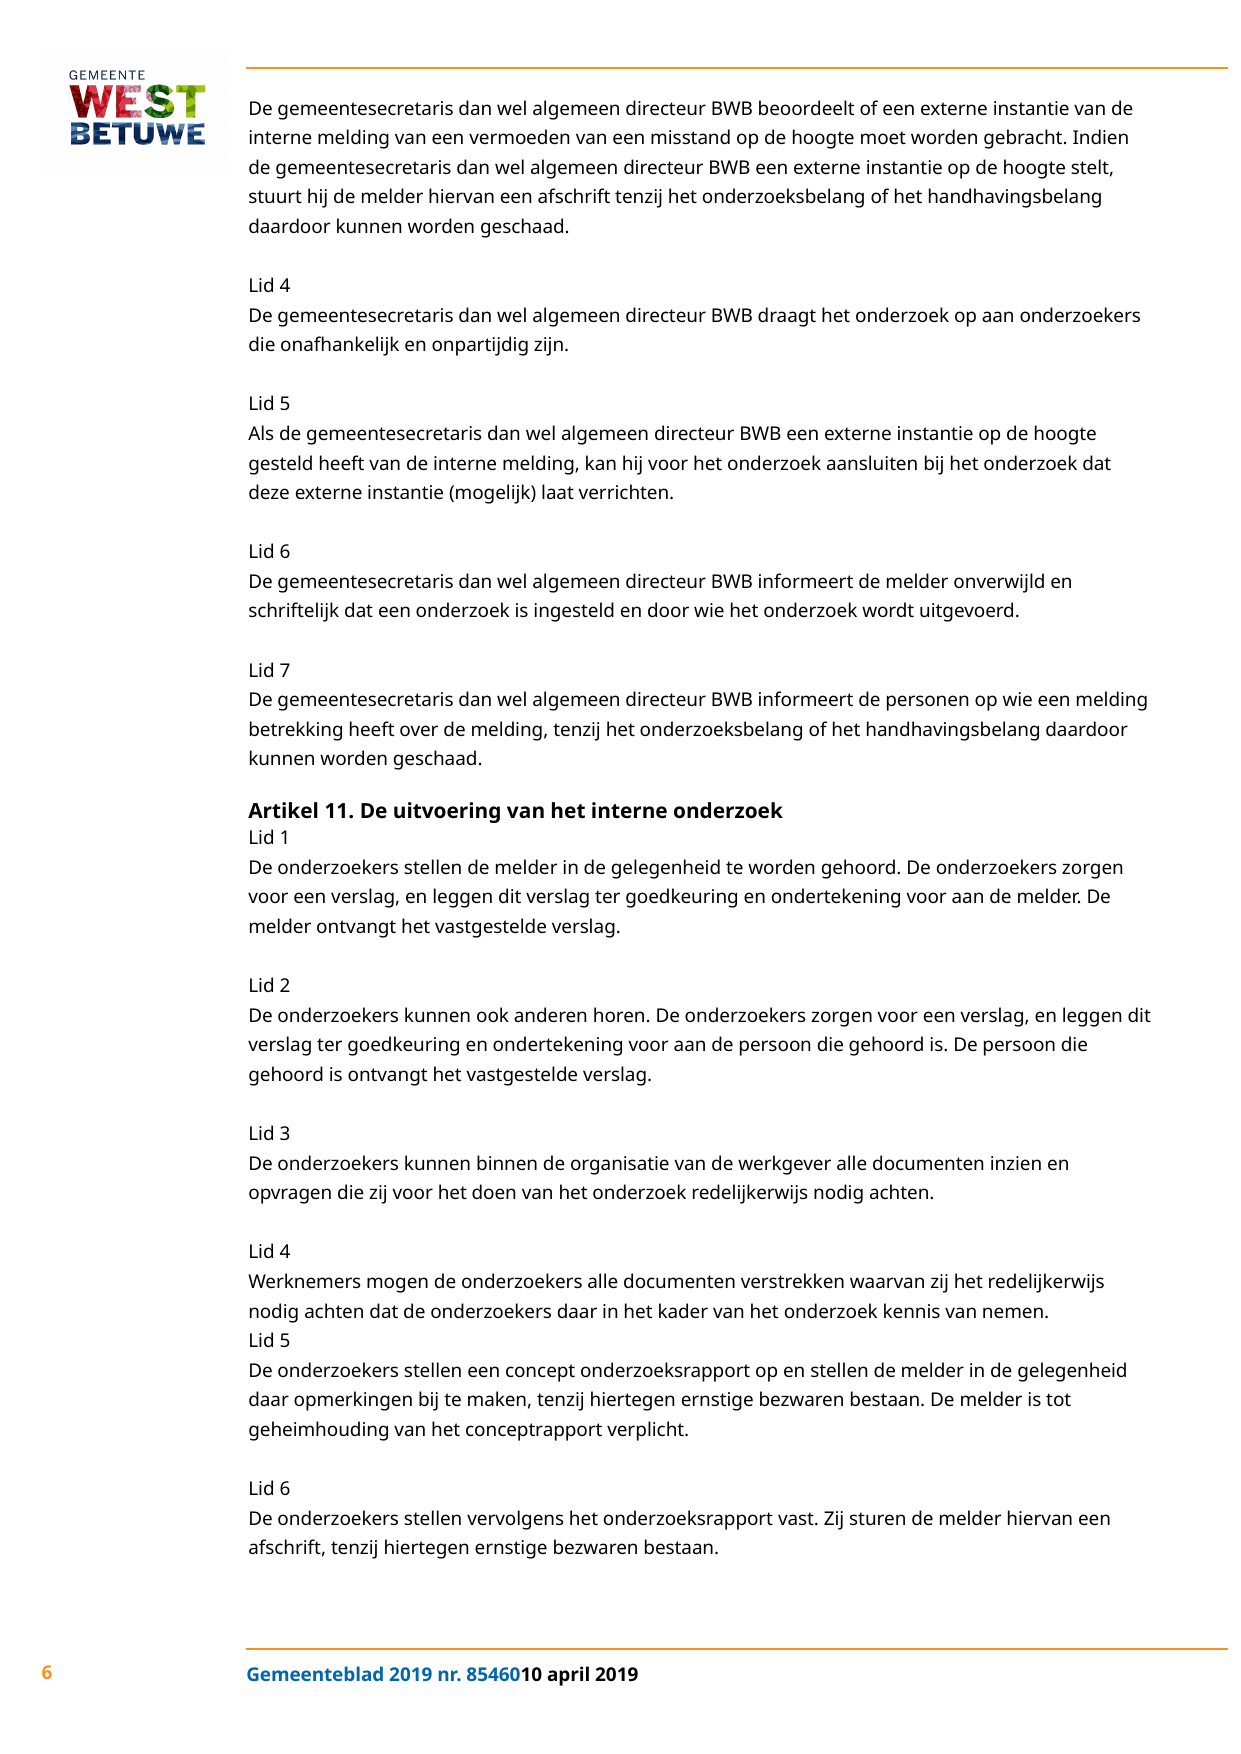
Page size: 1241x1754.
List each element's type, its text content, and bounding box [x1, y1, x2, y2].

text Lid 3 [248, 1120, 1152, 1146]
text De onderzoekers stellen de melder in de gelegenheid te worden gehoord. De onderzoekers zorgen voor een verslag, en leggen dit verslag ter goedkeuring en ondertekening voor aan de melder. De melder ontvangt het vastgestelde verslag. [248, 854, 1152, 939]
text Lid 5 [248, 1327, 1152, 1353]
text Lid 2 [248, 972, 1152, 998]
text De gemeentesecretaris dan wel algemeen directeur BWB informeert de melder onverwijld en schriftelijk dat een onderzoek is ingesteld en door wie het onderzoek wordt uitgevoerd. [248, 568, 1152, 623]
text Werknemers mogen de onderzoekers alle documenten verstrekken waarvan zij het redelijkerwijs nodig achten dat de onderzoekers daar in het kader van het onderzoek kennis van nemen. [248, 1268, 1152, 1323]
text Lid 4 [248, 272, 1152, 298]
text Lid 6 [248, 1475, 1152, 1501]
text De onderzoekers kunnen ook anderen horen. De onderzoekers zorgen voor een verslag, en leggen dit verslag ter goedkeuring en ondertekening voor aan de persoon die gehoord is. De persoon die gehoord is ontvangt het vastgestelde verslag. [248, 1002, 1152, 1087]
text Lid 7 [248, 657, 1152, 683]
text De onderzoekers stellen vervolgens het onderzoeksrapport vast. Zij sturen de melder hiervan een afschrift, tenzij hiertegen ernstige bezwaren bestaan. [248, 1505, 1152, 1560]
text Lid 4 [248, 1239, 1152, 1264]
text De onderzoekers kunnen binnen de organisatie van de werkgever alle documenten inzien en opvragen die zij voor het doen van het onderzoek redelijkerwijs nodig achten. [248, 1150, 1152, 1205]
text Lid 1 [248, 824, 1152, 850]
picture [41, 47, 231, 172]
text Lid 5 [248, 391, 1152, 416]
text De gemeentesecretaris dan wel algemeen directeur BWB informeert de personen op wie een melding betrekking heeft over de melding, tenzij het onderzoeksbelang of het handhavingsbelang daardoor kunnen worden geschaad. [248, 686, 1152, 771]
text Artikel 11. De uitvoering van het interne onderzoek [248, 796, 1152, 824]
text Als de gemeentesecretaris dan wel algemeen directeur BWB een externe instantie op de hoogte gesteld heeft van de interne melding, kan hij voor het onderzoek aansluiten bij het onderzoek dat deze externe instantie (mogelijk) laat verrichten. [248, 420, 1152, 505]
text De gemeentesecretaris dan wel algemeen directeur BWB draagt het onderzoek op aan onderzoekers die onafhankelijk en onpartijdig zijn. [248, 302, 1152, 357]
text De gemeentesecretaris dan wel algemeen directeur BWB beoordeelt of een externe instantie van de interne melding van een vermoeden van een misstand op de hoogte moet worden gebracht. Indien de gemeentesecretaris dan wel algemeen directeur BWB een externe instantie op de hoogte stelt, stuurt hij de melder hiervan een afschrift tenzij het onderzoeksbelang of het handhavingsbelang daardoor kunnen worden geschaad. [248, 95, 1152, 239]
text De onderzoekers stellen een concept onderzoeksrapport op en stellen de melder in de gelegenheid daar opmerkingen bij te maken, tenzij hiertegen ernstige bezwaren bestaan. De melder is tot geheimhouding van het conceptrapport verplicht. [248, 1357, 1152, 1442]
text Lid 6 [248, 538, 1152, 564]
